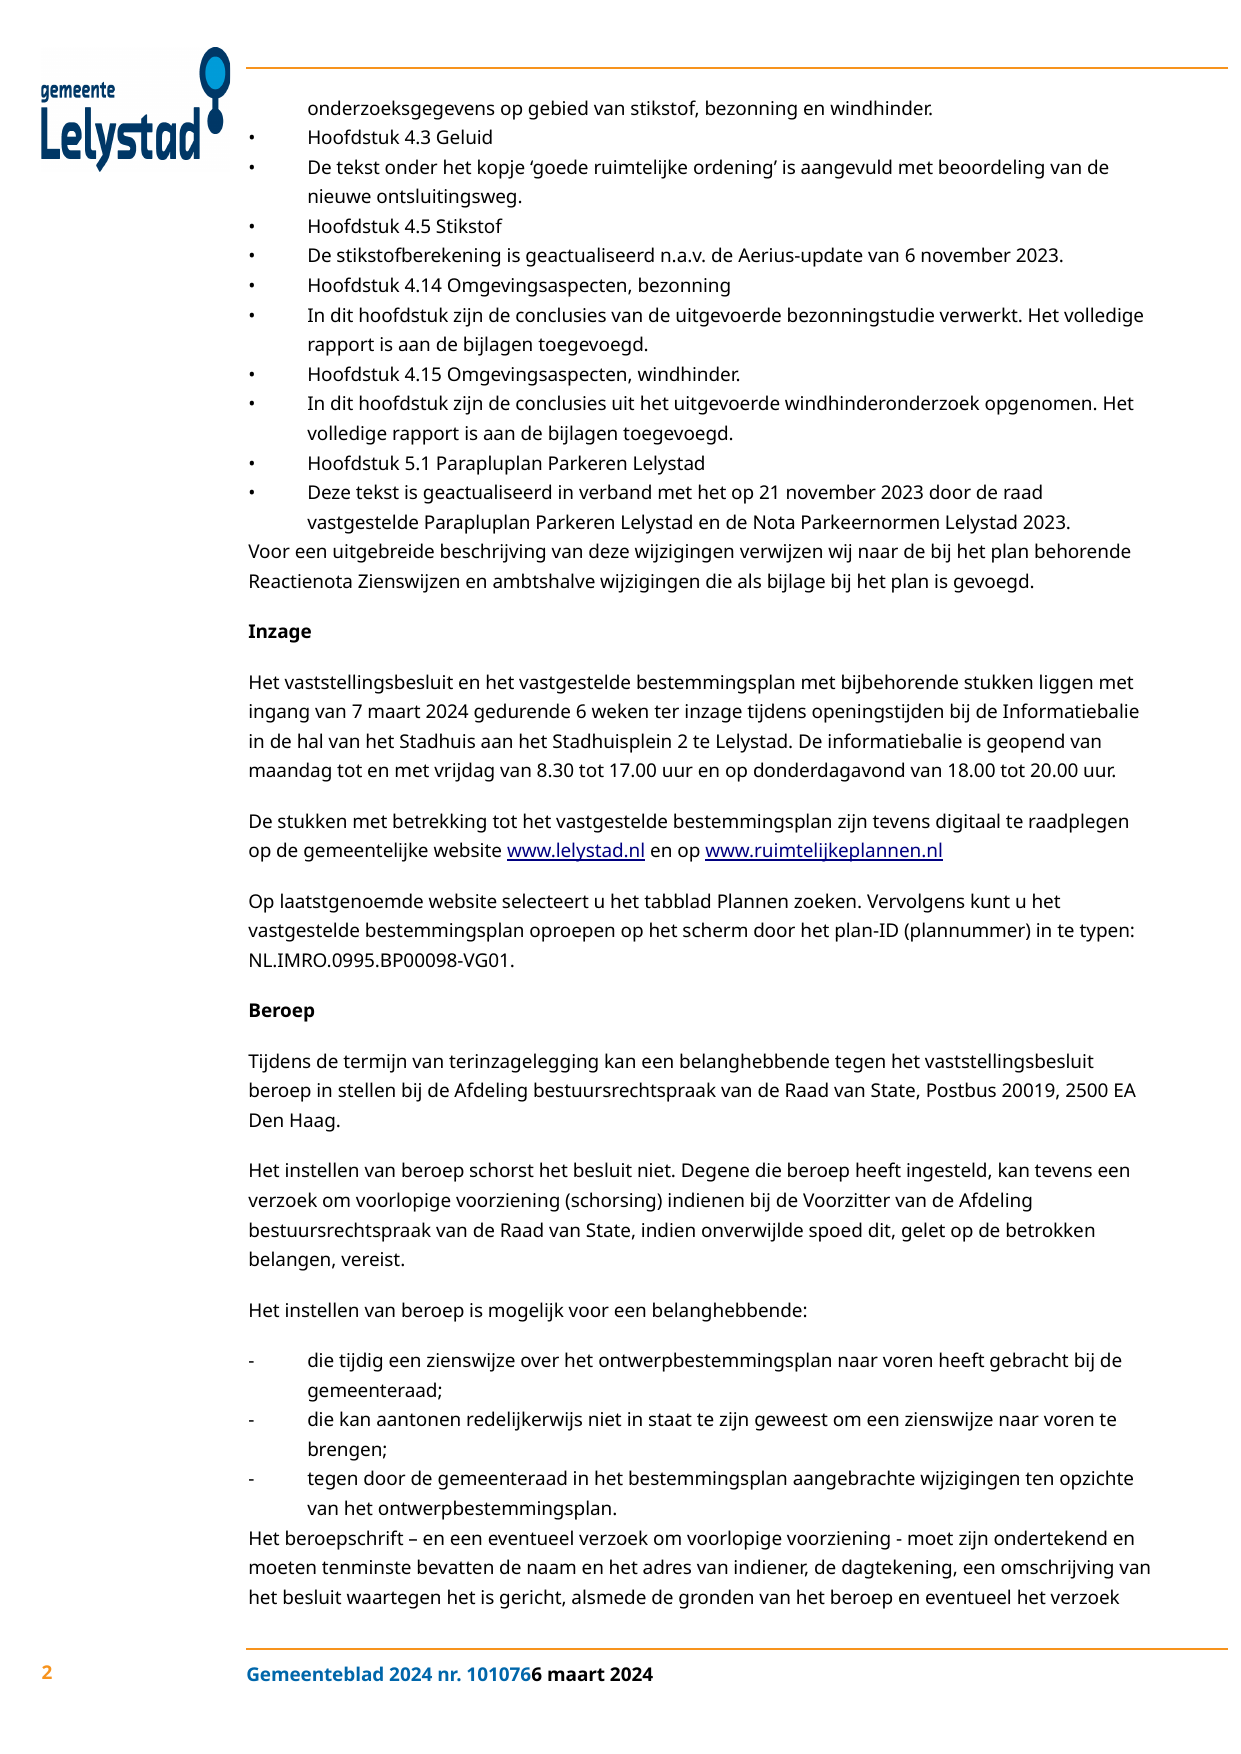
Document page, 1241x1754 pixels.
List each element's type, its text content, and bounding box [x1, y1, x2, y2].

picture [41, 47, 231, 172]
list onderzoeksgegevens op gebied van stikstof, bezonning en windhinder. [248, 95, 1152, 121]
list De tekst onder het kopje ‘goede ruimtelijke ordening’ is aangevuld met beoordeling van de nieuwe ontsluitingsweg. [248, 154, 1152, 209]
list Hoofdstuk 4.15 Omgevingsaspecten, windhinder. [248, 361, 1152, 387]
text Inzage [248, 618, 1152, 644]
list Deze tekst is geactualiseerd in verband met het op 21 november 2023 door de raad vastgestelde Parapluplan Parkeren Lelystad en de Nota Parkeernormen Lelystad 2023. [248, 479, 1152, 535]
list tegen door de gemeenteraad in het bestemmingsplan aangebrachte wijzigingen ten opzichte van het ontwerpbestemmingsplan. [248, 1466, 1152, 1521]
text Het instellen van beroep schorst het besluit niet. Degene die beroep heeft ingesteld, kan tevens een verzoek om voorlopige voorziening (schorsing) indienen bij de Voorzitter van de Afdeling bestuursrechtspraak van de Raad van State, indien onverwijlde spoed dit, gelet op de betrokken belangen, vereist. [248, 1158, 1152, 1272]
text Het beroepschrift – en een eventueel verzoek om voorlopige voorziening - moet zijn ondertekend en moeten tenminste bevatten de naam en het adres van indiener, de dagtekening, een omschrijving van het besluit waartegen het is gericht, alsmede de gronden van het beroep en eventueel het verzoek [248, 1525, 1152, 1610]
text Het vaststellingsbesluit en het vastgestelde bestemmingsplan met bijbehorende stukken liggen met ingang van 7 maart 2024 gedurende 6 weken ter inzage tijdens openingstijden bij de Informatiebalie in de hal van het Stadhuis aan het Stadhuisplein 2 te Lelystad. De informatiebalie is geopend van maandag tot en met vrijdag van 8.30 tot 17.00 uur en op donderdagavond van 18.00 tot 20.00 uur. [248, 669, 1152, 783]
text Beroep [248, 998, 1152, 1023]
list die kan aantonen redelijkerwijs niet in staat te zijn geweest om een zienswijze naar voren te brengen; [248, 1406, 1152, 1462]
list Hoofdstuk 4.5 Stikstof [248, 213, 1152, 239]
list die tijdig een zienswijze over het ontwerpbestemmingsplan naar voren heeft gebracht bij de gemeenteraad; [248, 1347, 1152, 1403]
text Voor een uitgebreide beschrijving van deze wijzigingen verwijzen wij naar de bij het plan behorende Reactienota Zienswijzen en ambtshalve wijzigingen die als bijlage bij het plan is gevoegd. [248, 538, 1152, 594]
list Hoofdstuk 4.14 Omgevingsaspecten, bezonning [248, 272, 1152, 298]
list In dit hoofdstuk zijn de conclusies van de uitgevoerde bezonningstudie verwerkt. Het volledige rapport is aan de bijlagen toegevoegd. [248, 302, 1152, 357]
list Hoofdstuk 4.3 Geluid [248, 124, 1152, 150]
text Tijdens de termijn van terinzagelegging kan een belanghebbende tegen het vaststellingsbesluit beroep in stellen bij de Afdeling bestuursrechtspraak van de Raad van State, Postbus 20019, 2500 EA Den Haag. [248, 1048, 1152, 1133]
list In dit hoofdstuk zijn de conclusies uit het uitgevoerde windhinderonderzoek opgenomen. Het volledige rapport is aan de bijlagen toegevoegd. [248, 391, 1152, 446]
text Op laatstgenoemde website selecteert u het tabblad Plannen zoeken. Vervolgens kunt u het vastgestelde bestemmingsplan oproepen op het scherm door het plan-ID (plannummer) in te typen: NL.IMRO.0995.BP00098-VG01. [248, 888, 1152, 973]
text Het instellen van beroep is mogelijk voor een belanghebbende: [248, 1297, 1152, 1323]
text De stukken met betrekking tot het vastgestelde bestemmingsplan zijn tevens digitaal te raadplegen op de gemeentelijke website www.lelystad.nl en op www.ruimtelijkeplannen.nl [248, 808, 1152, 863]
list Hoofdstuk 5.1 Parapluplan Parkeren Lelystad [248, 450, 1152, 476]
list De stikstofberekening is geactualiseerd n.a.v. de Aerius-update van 6 november 2023. [248, 243, 1152, 268]
